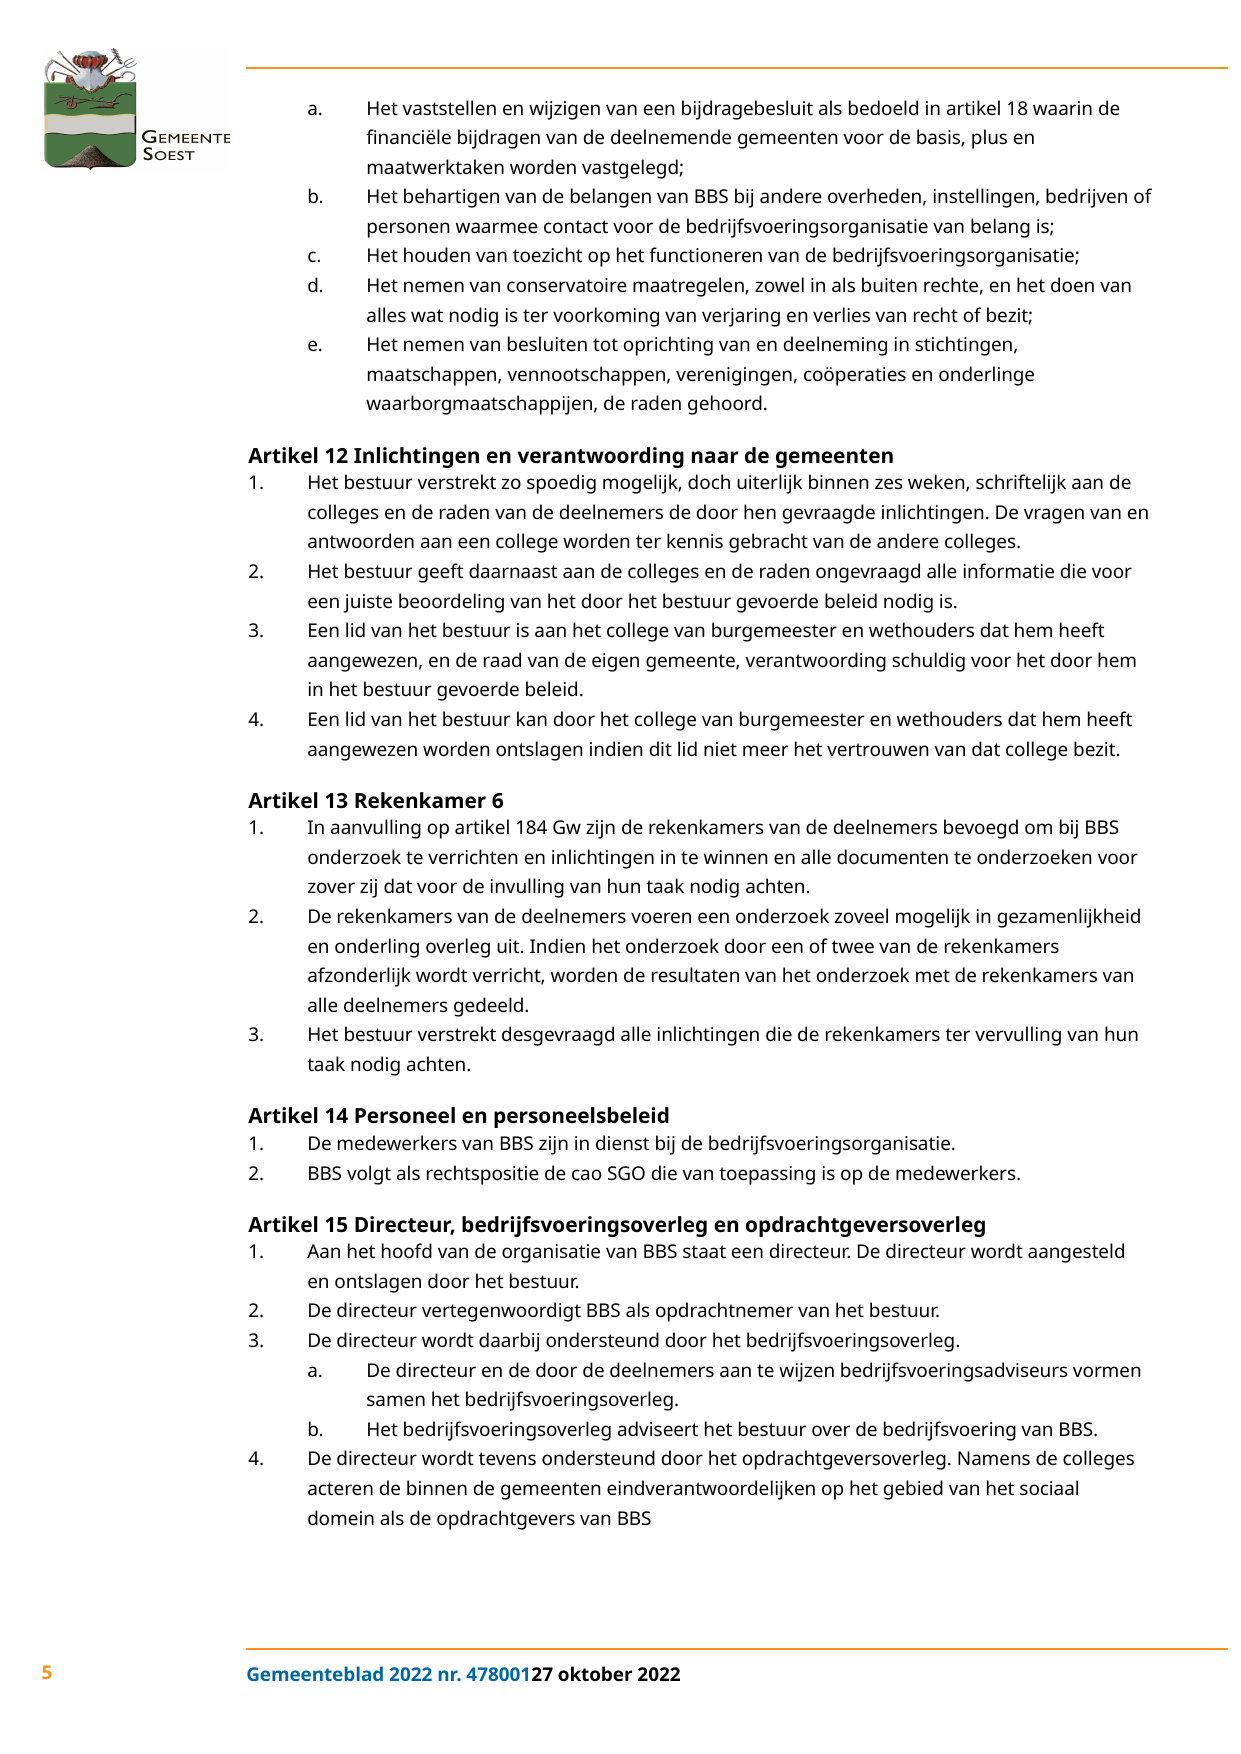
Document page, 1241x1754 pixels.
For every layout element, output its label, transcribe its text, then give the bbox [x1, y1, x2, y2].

list Het houden van toezicht op het functioneren van de bedrijfsvoeringsorganisatie; [307, 243, 1152, 268]
list BBS volgt als rechtspositie de cao SGO die van toepassing is op de medewerkers. [248, 1160, 1152, 1185]
list Het nemen van besluiten tot oprichting van en deelneming in stichtingen, maatschappen, vennootschappen, verenigingen, coöperaties en onderlinge waarborgmaatschappijen, de raden gehoord. [307, 331, 1152, 416]
text Artikel 13 Rekenkamer 6 [248, 786, 1152, 814]
list De directeur wordt daarbij ondersteund door het bedrijfsvoeringsoverleg. [248, 1327, 1152, 1353]
list De directeur en de door de deelnemers aan te wijzen bedrijfsvoeringsadviseurs vormen samen het bedrijfsvoeringsoverleg. [307, 1357, 1152, 1412]
list Het vaststellen en wijzigen van een bijdragebesluit als bedoeld in artikel 18 waarin de financiële bijdragen van de deelnemende gemeenten voor de basis, plus en maatwerktaken worden vastgelegd; [307, 95, 1152, 180]
list De medewerkers van BBS zijn in dienst bij de bedrijfsvoeringsorganisatie. [248, 1130, 1152, 1156]
list Het nemen van conservatoire maatregelen, zowel in als buiten rechte, en het doen van alles wat nodig is ter voorkoming van verjaring en verlies van recht of bezit; [307, 272, 1152, 328]
text Artikel 14 Personeel en personeelsbeleid [248, 1102, 1152, 1130]
text Artikel 15 Directeur, bedrijfsvoeringsoverleg en opdrachtgeversoverleg [248, 1210, 1152, 1238]
list Het bestuur verstrekt zo spoedig mogelijk, doch uiterlijk binnen zes weken, schriftelijk aan de colleges en de raden van de deelnemers de door hen gevraagde inlichtingen. De vragen van en antwoorden aan een college worden ter kennis gebracht van de andere colleges. [248, 469, 1152, 554]
list Het behartigen van de belangen van BBS bij andere overheden, instellingen, bedrijven of personen waarmee contact voor de bedrijfsvoeringsorganisatie van belang is; [307, 183, 1152, 239]
list Het bedrijfsvoeringsoverleg adviseert het bestuur over de bedrijfsvoering van BBS. [307, 1416, 1152, 1442]
list Een lid van het bestuur is aan het college van burgemeester en wethouders dat hem heeft aangewezen, en de raad van de eigen gemeente, verantwoording schuldig voor het door hem in het bestuur gevoerde beleid. [248, 617, 1152, 702]
list Een lid van het bestuur kan door het college van burgemeester en wethouders dat hem heeft aangewezen worden ontslagen indien dit lid niet meer het vertrouwen van dat college bezit. [248, 706, 1152, 761]
list In aanvulling op artikel 184 Gw zijn de rekenkamers van de deelnemers bevoegd om bij BBS onderzoek te verrichten en inlichtingen in te winnen en alle documenten te onderzoeken voor zover zij dat voor de invulling van hun taak nodig achten. [248, 814, 1152, 899]
list Het bestuur verstrekt desgevraagd alle inlichtingen die de rekenkamers ter vervulling van hun taak nodig achten. [248, 1022, 1152, 1077]
picture [41, 47, 231, 172]
text Artikel 12 Inlichtingen en verantwoording naar de gemeenten [248, 441, 1152, 469]
list De rekenkamers van de deelnemers voeren een onderzoek zoveel mogelijk in gezamenlijkheid en onderling overleg uit. Indien het onderzoek door een of twee van de rekenkamers afzonderlijk wordt verricht, worden de resultaten van het onderzoek met de rekenkamers van alle deelnemers gedeeld. [248, 903, 1152, 1018]
list Het bestuur geeft daarnaast aan de colleges en de raden ongevraagd alle informatie die voor een juiste beoordeling van het door het bestuur gevoerde beleid nodig is. [248, 558, 1152, 613]
list De directeur wordt tevens ondersteund door het opdrachtgeversoverleg. Namens de colleges acteren de binnen de gemeenten eindverantwoordelijken op het gebied van het sociaal domein als de opdrachtgevers van BBS [248, 1446, 1152, 1531]
list Aan het hoofd van de organisatie van BBS staat een directeur. De directeur wordt aangesteld en ontslagen door het bestuur. [248, 1238, 1152, 1294]
list De directeur vertegenwoordigt BBS als opdrachtnemer van het bestuur. [248, 1298, 1152, 1323]
